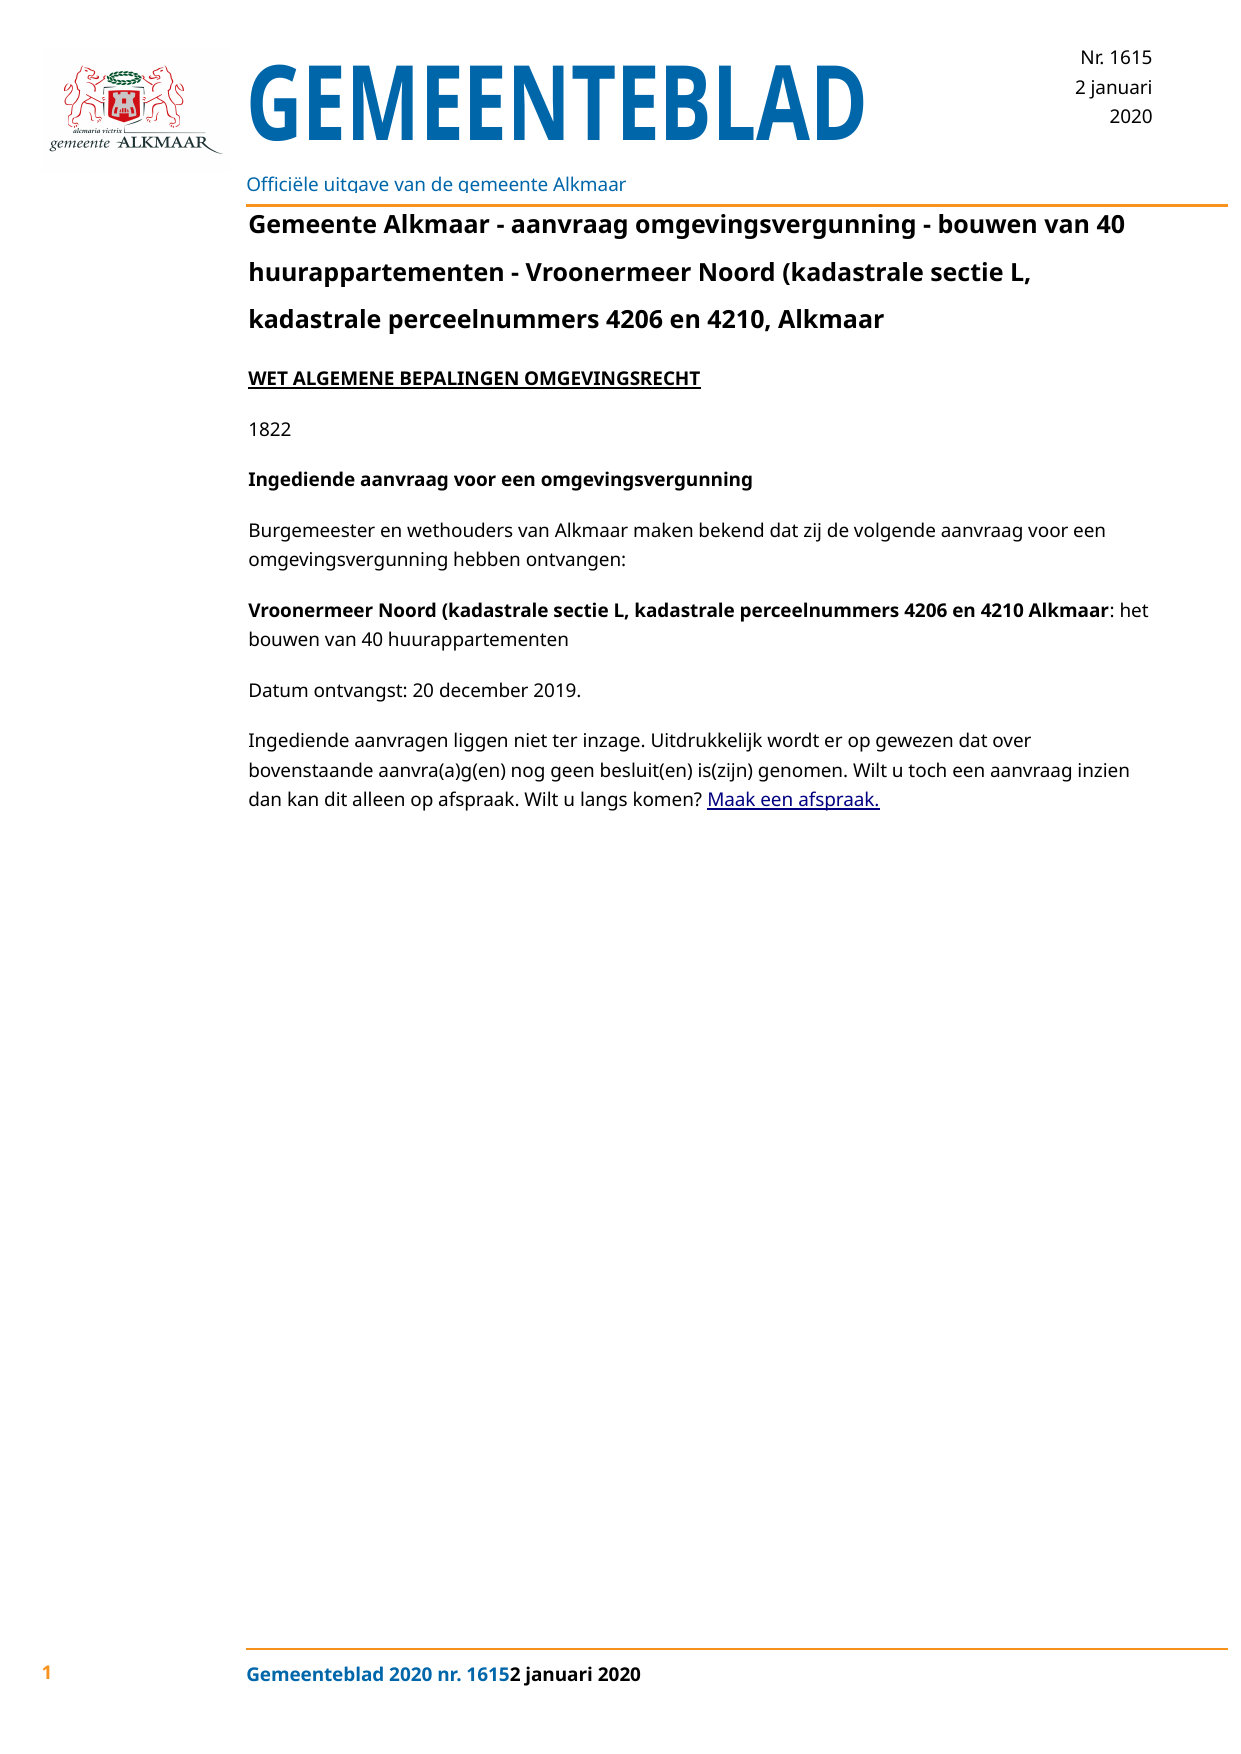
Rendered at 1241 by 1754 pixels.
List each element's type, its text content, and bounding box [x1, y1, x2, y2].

text 1822 [248, 416, 1152, 442]
text Burgemeester en wethouders van Alkmaar maken bekend dat zij de volgende aanvraag voor een omgevingsvergunning hebben ontvangen: [248, 517, 1152, 572]
picture [41, 47, 231, 172]
text Vroonermeer Noord (kadastrale sectie L, kadastrale perceelnummers 4206 en 4210 Alkmaar: het bouwen van 40 huurappartementen [248, 597, 1152, 652]
text Ingediende aanvraag voor een omgevingsvergunning [248, 466, 1152, 492]
text WET ALGEMENE BEPALINGEN OMGEVINGSRECHT [248, 366, 1152, 391]
text Datum ontvangst: 20 december 2019. [248, 677, 1152, 702]
text Gemeente Alkmaar - aanvraag omgevingsvergunning - bouwen van 40 huurappartementen - Vroonermeer Noord (kadastrale sectie L, kadastrale perceelnummers 4206 en 4210, Alkmaar [248, 207, 1152, 336]
text Ingediende aanvragen liggen niet ter inzage. Uitdrukkelijk wordt er op gewezen dat over bovenstaande aanvra(a)g(en) nog geen besluit(en) is(zijn) genomen. Wilt u toch een aanvraag inzien dan kan dit alleen op afspraak. Wilt u langs komen? Maak een afspraak. [248, 727, 1152, 812]
